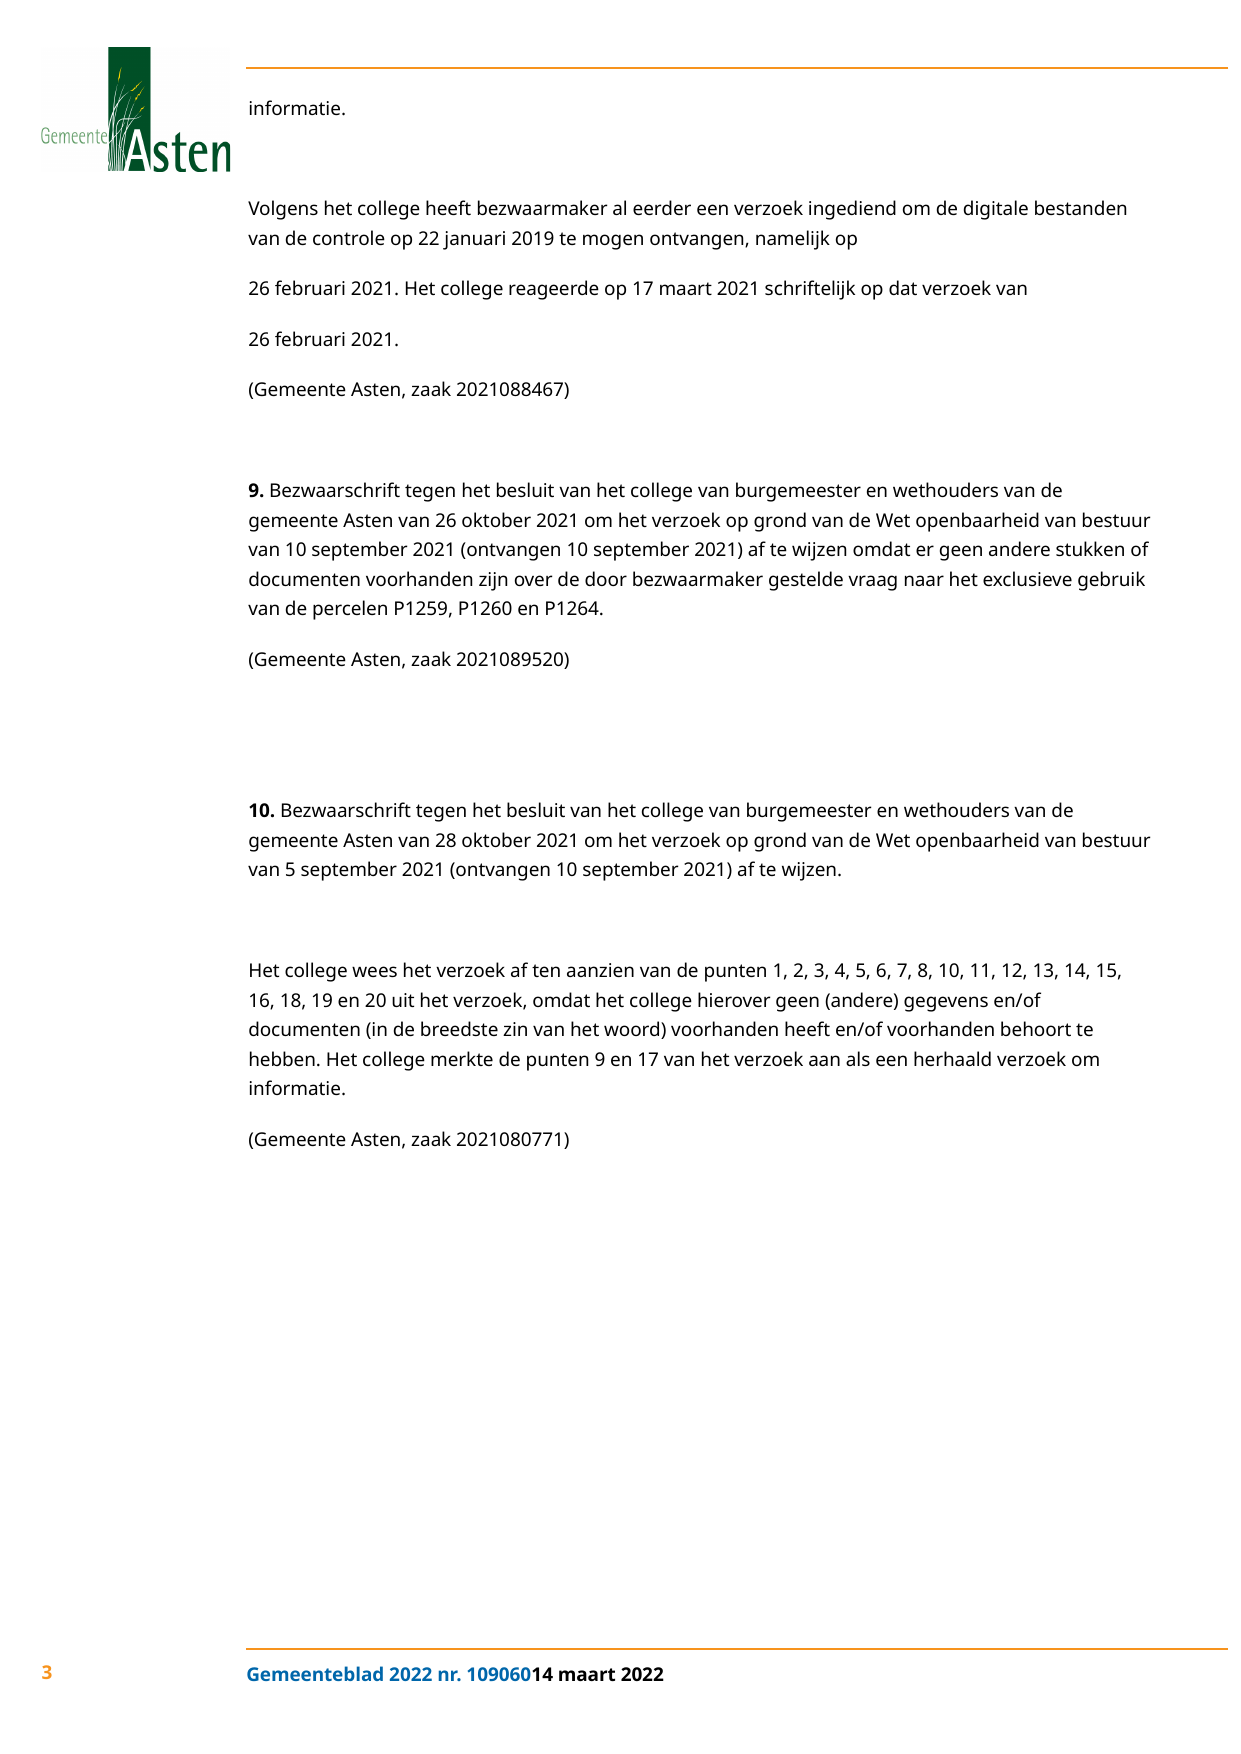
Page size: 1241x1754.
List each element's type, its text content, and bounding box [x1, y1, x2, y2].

text 9. Bezwaarschrift tegen het besluit van het college van burgemeester en wethouders van de gemeente Asten van 26 oktober 2021 om het verzoek op grond van de Wet openbaarheid van bestuur van 10 september 2021 (ontvangen 10 september 2021) af te wijzen omdat er geen andere stukken of documenten voorhanden zijn over de door bezwaarmaker gestelde vraag naar het exclusieve gebruik van de percelen P1259, P1260 en P1264. [248, 477, 1152, 621]
text 26 februari 2021. Het college reageerde op 17 maart 2021 schriftelijk op dat verzoek van [248, 276, 1152, 301]
text Het college wees het verzoek af ten aanzien van de punten 1, 2, 3, 4, 5, 6, 7, 8, 10, 11, 12, 13, 14, 15, 16, 18, 19 en 20 uit het verzoek, omdat het college hierover geen (andere) gegevens en/of documenten (in de breedste zin van het woord) voorhanden heeft en/of voorhanden behoort te hebben. Het college merkte de punten 9 en 17 van het verzoek aan als een herhaald verzoek om informatie. [248, 957, 1152, 1101]
picture [41, 47, 231, 172]
text 10. Bezwaarschrift tegen het besluit van het college van burgemeester en wethouders van de gemeente Asten van 28 oktober 2021 om het verzoek op grond van de Wet openbaarheid van bestuur van 5 september 2021 (ontvangen 10 september 2021) af te wijzen. [248, 797, 1152, 882]
text Volgens het college heeft bezwaarmaker al eerder een verzoek ingediend om de digitale bestanden van de controle op 22 januari 2019 te mogen ontvangen, namelijk op [248, 196, 1152, 251]
text (Gemeente Asten, zaak 2021080771) [248, 1126, 1152, 1152]
text (Gemeente Asten, zaak 2021089520) [248, 646, 1152, 672]
text informatie. [248, 95, 1152, 121]
text 26 februari 2021. [248, 326, 1152, 352]
text (Gemeente Asten, zaak 2021088467) [248, 376, 1152, 402]
